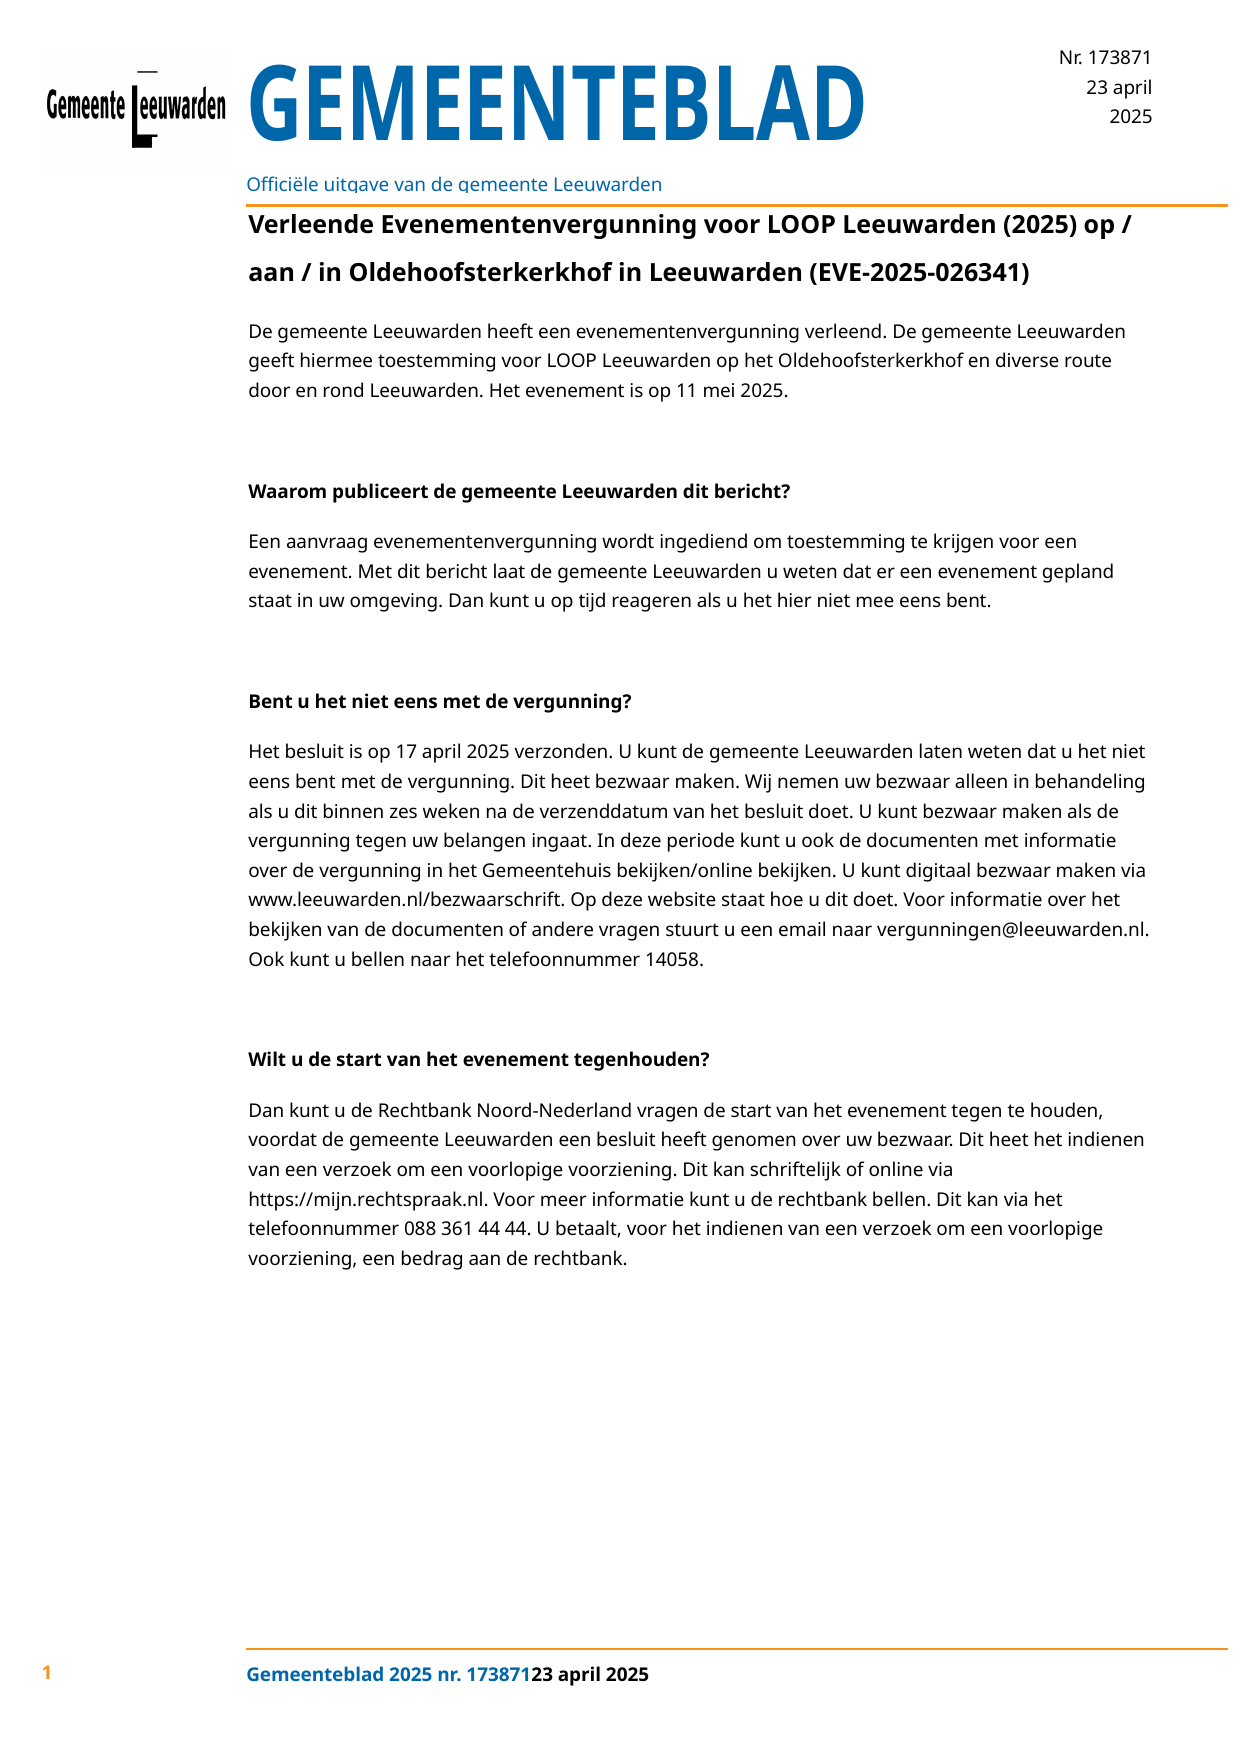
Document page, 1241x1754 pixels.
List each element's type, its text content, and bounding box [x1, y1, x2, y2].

text Het besluit is op 17 april 2025 verzonden. U kunt de gemeente Leeuwarden laten weten dat u het niet eens bent met de vergunning. Dit heet bezwaar maken. Wij nemen uw bezwaar alleen in behandeling als u dit binnen zes weken na de verzenddatum van het besluit doet. U kunt bezwaar maken als de vergunning tegen uw belangen ingaat. In deze periode kunt u ook de documenten met informatie over de vergunning in het Gemeentehuis bekijken/online bekijken. U kunt digitaal bezwaar maken via www.leeuwarden.nl/bezwaarschrift. Op deze website staat hoe u dit doet. Voor informatie over het bekijken van de documenten of andere vragen stuurt u een email naar vergunningen@leeuwarden.nl. Ook kunt u bellen naar het telefoonnummer 14058. [248, 739, 1152, 972]
text Dan kunt u de Rechtbank Noord-Nederland vragen de start van het evenement tegen te houden, voordat de gemeente Leeuwarden een besluit heeft genomen over uw bezwaar. Dit heet het indienen van een verzoek om een voorlopige voorziening. Dit kan schriftelijk of online via https://mijn.rechtspraak.nl. Voor meer informatie kunt u de rechtbank bellen. Dit kan via het telefoonnummer 088 361 44 44. U betaalt, voor het indienen van een verzoek om een voorlopige voorziening, een bedrag aan de rechtbank. [248, 1097, 1152, 1271]
text Verleende Evenementenvergunning voor LOOP Leeuwarden (2025) op / aan / in Oldehoofsterkerkhof in Leeuwarden (EVE-2025-026341) [248, 207, 1152, 288]
text Een aanvraag evenementenvergunning wordt ingediend om toestemming te krijgen voor een evenement. Met dit bericht laat de gemeente Leeuwarden u weten dat er een evenement gepland staat in uw omgeving. Dan kunt u op tijd reageren als u het hier niet mee eens bent. [248, 528, 1152, 613]
text Waarom publiceert de gemeente Leeuwarden dit bericht? [248, 478, 1152, 504]
text De gemeente Leeuwarden heeft een evenementenvergunning verleend. De gemeente Leeuwarden geeft hiermee toestemming voor LOOP Leeuwarden op het Oldehoofsterkerkhof en diverse route door en rond Leeuwarden. Het evenement is op 11 mei 2025. [248, 318, 1152, 403]
picture [41, 47, 231, 172]
text Wilt u de start van het evenement tegenhouden? [248, 1047, 1152, 1072]
text Bent u het niet eens met de vergunning? [248, 688, 1152, 714]
